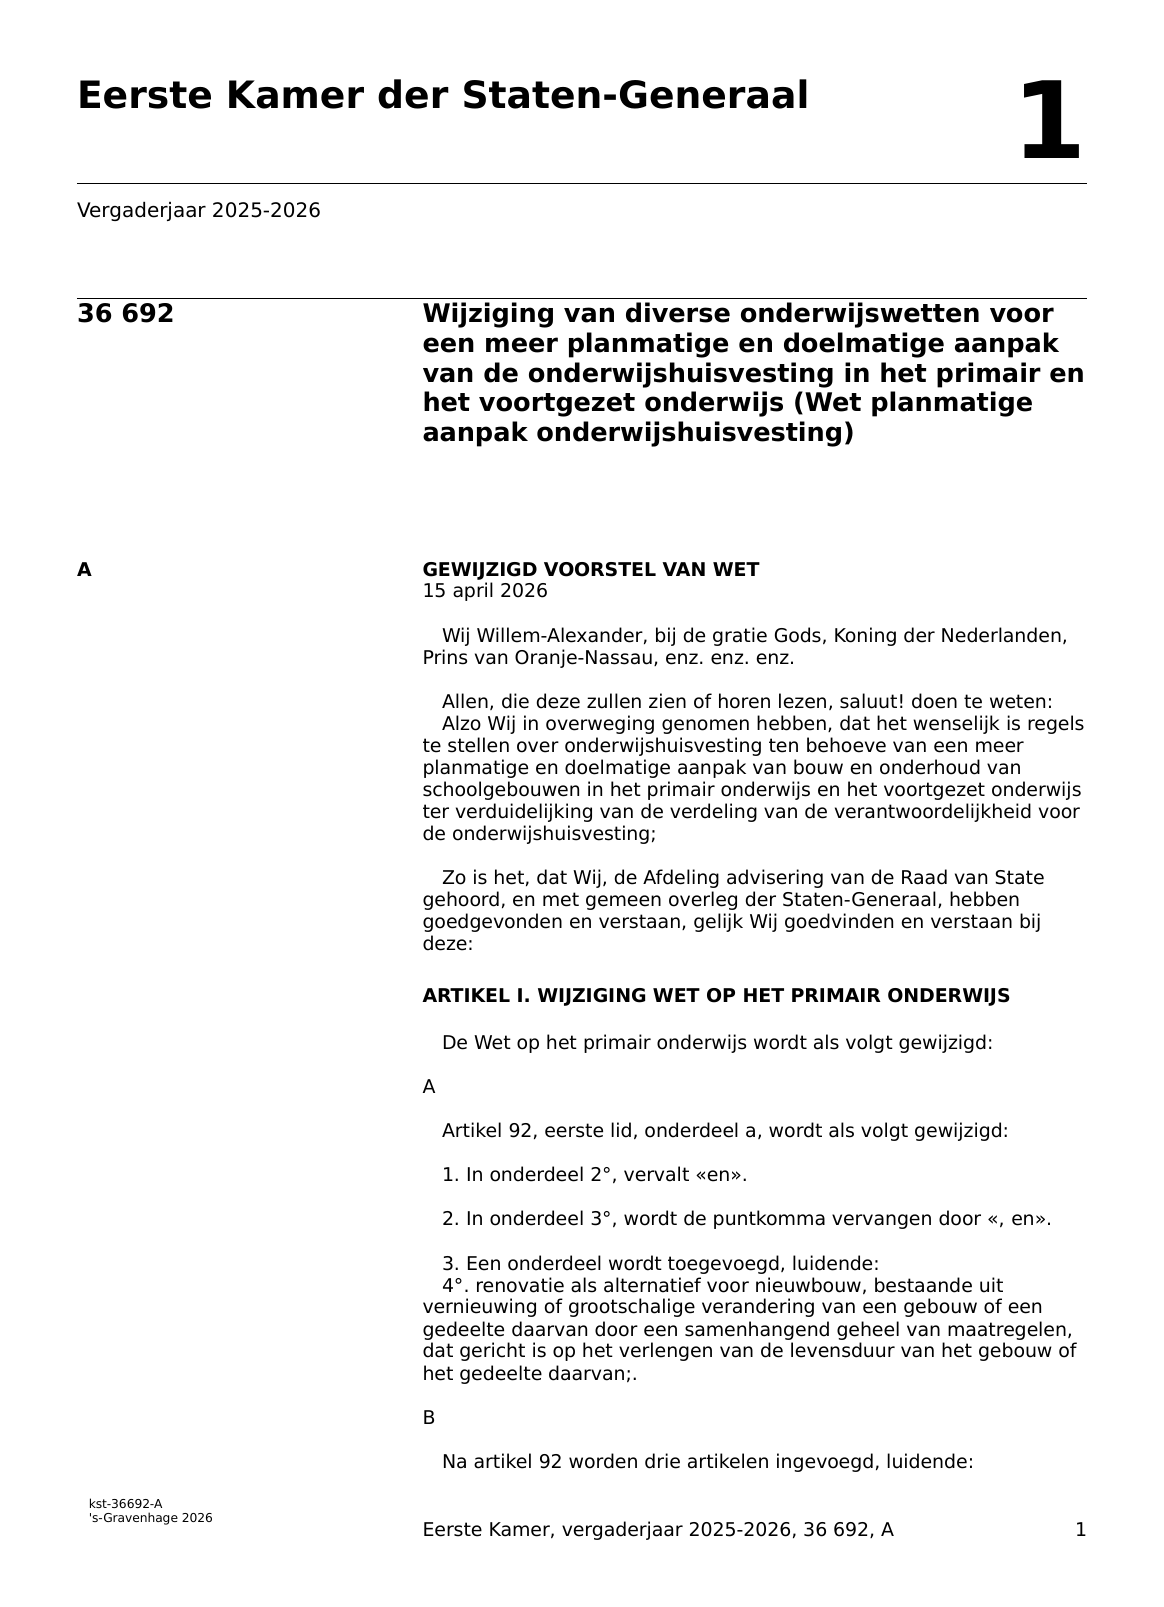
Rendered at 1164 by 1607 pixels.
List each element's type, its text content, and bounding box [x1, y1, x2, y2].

text kst-36692-A [88, 1497, 323, 1511]
table_header Eerste Kamer der Staten-Generaal [77, 59, 886, 183]
text Zo is het, dat Wij, de Afdeling advisering van de Raad van State gehoord, en met gemeen overleg der Staten-Generaal, hebben goedgevonden en verstaan, gelijk Wij goedvinden en verstaan bij deze: [422, 867, 1087, 955]
text 2. In onderdeel 3°, wordt de puntkomma vervangen door «, en». [422, 1208, 1087, 1230]
text 1. In onderdeel 2°, vervalt «en». [422, 1164, 1087, 1186]
text Wij Willem-Alexander, bij de gratie Gods, Koning der Nederlanden, Prins van Oranje-Nassau, enz. enz. enz. [422, 624, 1087, 668]
text Allen, die deze zullen zien of horen lezen, saluut! doen te weten: [422, 691, 1087, 713]
table_header 1 [886, 59, 1087, 183]
subtitle A GEWIJZIGD VOORSTEL VAN WET [77, 558, 1087, 580]
subtitle 36 692 Wijziging van diverse onderwijswetten voor een meer planmatige en doelmatige aanpak van de onderwijshuisvesting in het primair en het voortgezet onderwijs (Wet planmatige aanpak onderwijshuisvesting) [77, 299, 1087, 447]
table_cell Vergaderjaar 2025-2026 [77, 184, 1087, 298]
text De Wet op het primair onderwijs wordt als volgt gewijzigd: [422, 1032, 1087, 1054]
text 's-Gravenhage 2026 [88, 1511, 323, 1525]
subtitle ARTIKEL I. WIJZIGING WET OP HET PRIMAIR ONDERWIJS [422, 985, 1087, 1007]
text 3. Een onderdeel wordt toegevoegd, luidende: [422, 1252, 1087, 1274]
text A [422, 1076, 1087, 1098]
text B [422, 1407, 1087, 1428]
text Artikel 92, eerste lid, onderdeel a, wordt als volgt gewijzigd: [422, 1120, 1087, 1142]
text 15 april 2026 [422, 580, 1087, 602]
text Na artikel 92 worden drie artikelen ingevoegd, luidende: [422, 1451, 1087, 1473]
text Alzo Wij in overweging genomen hebben, dat het wenselijk is regels te stellen over onderwijshuisvesting ten behoeve van een meer planmatige en doelmatige aanpak van bouw en onderhoud van schoolgebouwen in het primair onderwijs en het voortgezet onderwijs ter verduidelijking van de verdeling van de verantwoordelijkheid voor de onderwijshuisvesting; [422, 713, 1087, 844]
text 4°. renovatie als alternatief voor nieuwbouw, bestaande uit vernieuwing of grootschalige verandering van een gebouw of een gedeelte daarvan door een samenhangend geheel van maatregelen, dat gericht is op het verlengen van de levensduur van het gebouw of het gedeelte daarvan;. [422, 1274, 1087, 1384]
